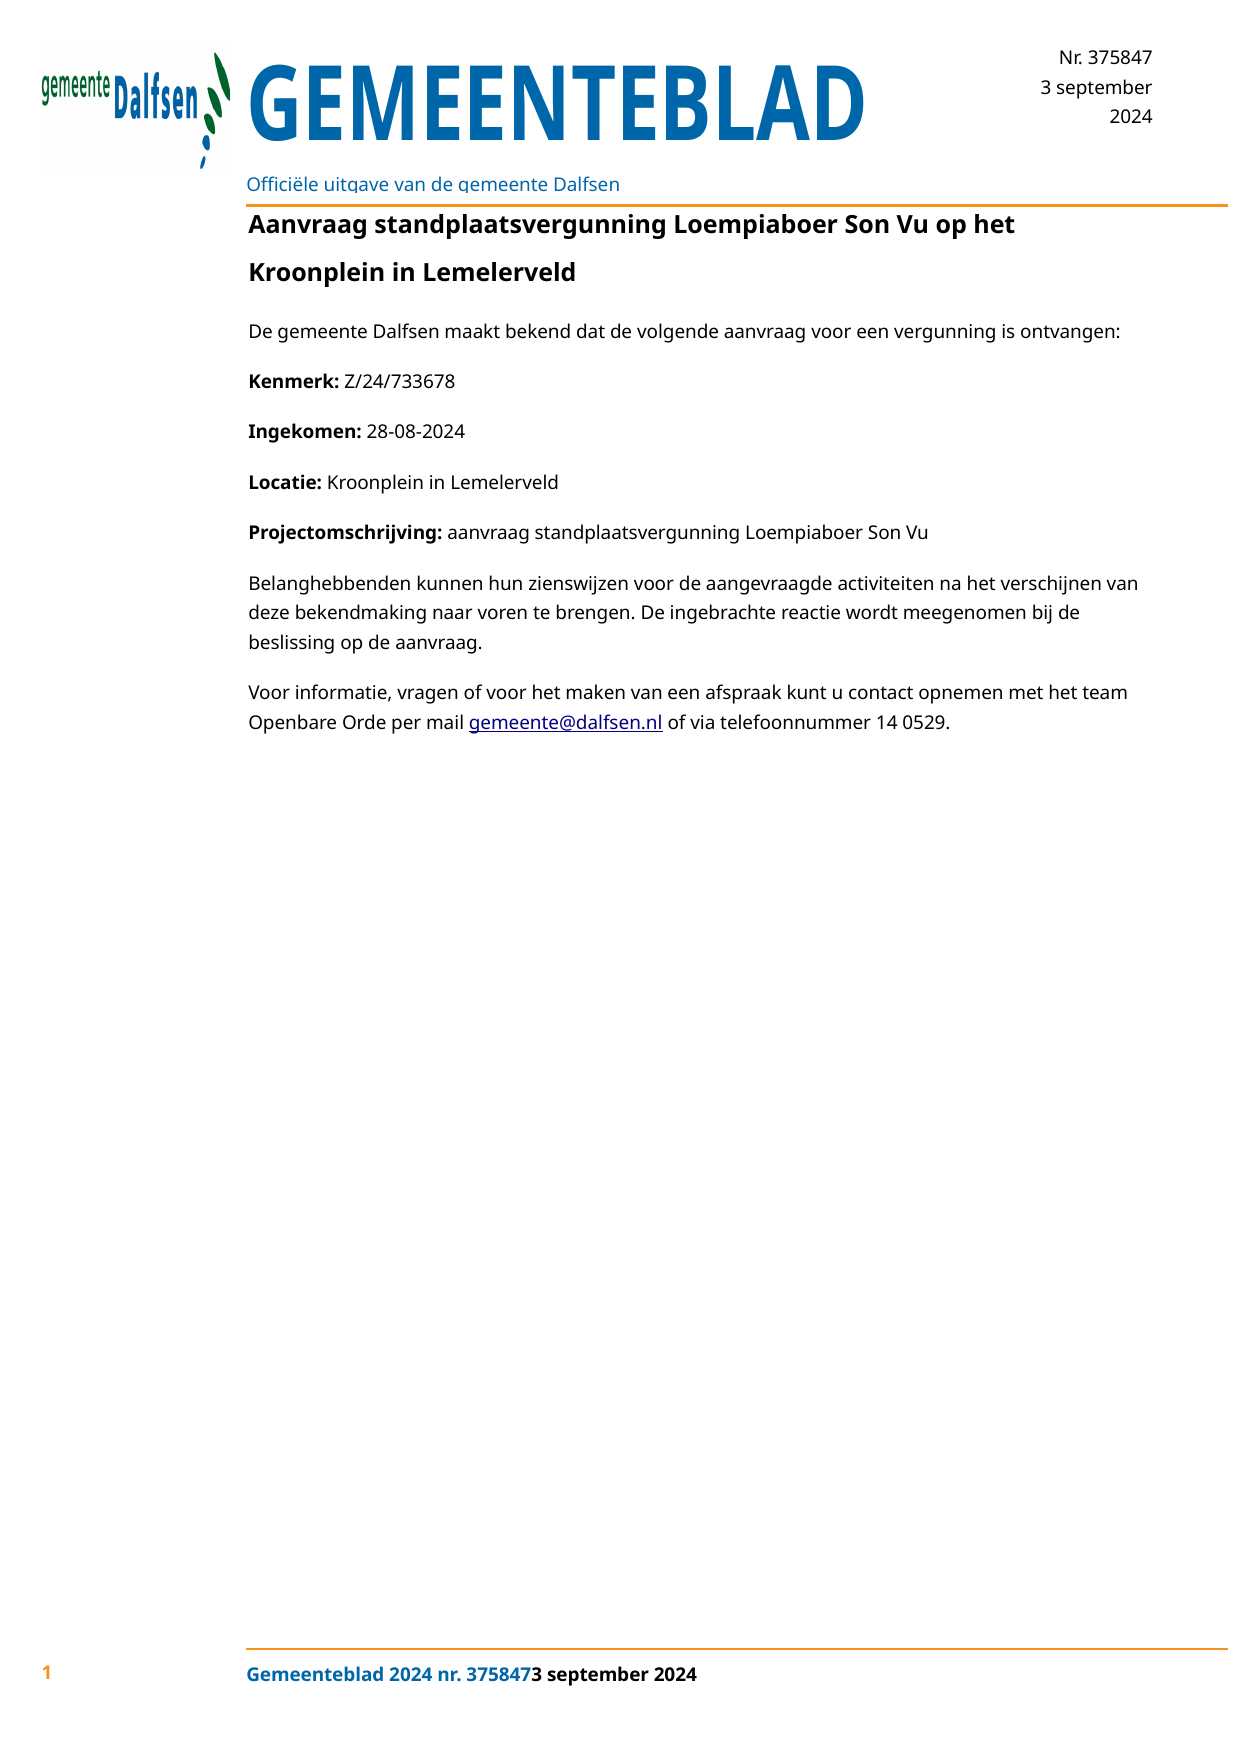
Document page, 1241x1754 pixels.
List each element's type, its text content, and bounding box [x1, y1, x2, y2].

text De gemeente Dalfsen maakt bekend dat de volgende aanvraag voor een vergunning is ontvangen: [248, 318, 1152, 344]
text Voor informatie, vragen of voor het maken van een afspraak kunt u contact opnemen met het team Openbare Orde per mail gemeente@dalfsen.nl of via telefoonnummer 14 0529. [248, 679, 1152, 735]
text Aanvraag standplaatsvergunning Loempiaboer Son Vu op het Kroonplein in Lemelerveld [248, 207, 1152, 288]
text Kenmerk: Z/24/733678 [248, 368, 1152, 394]
text Ingekomen: 28-08-2024 [248, 419, 1152, 444]
text Projectomschrijving: aanvraag standplaatsvergunning Loempiaboer Son Vu [248, 519, 1152, 545]
picture [41, 47, 231, 172]
text Locatie: Kroonplein in Lemelerveld [248, 469, 1152, 495]
text Belanghebbenden kunnen hun zienswijzen voor de aangevraagde activiteiten na het verschijnen van deze bekendmaking naar voren te brengen. De ingebrachte reactie wordt meegenomen bij de beslissing op de aanvraag. [248, 570, 1152, 655]
